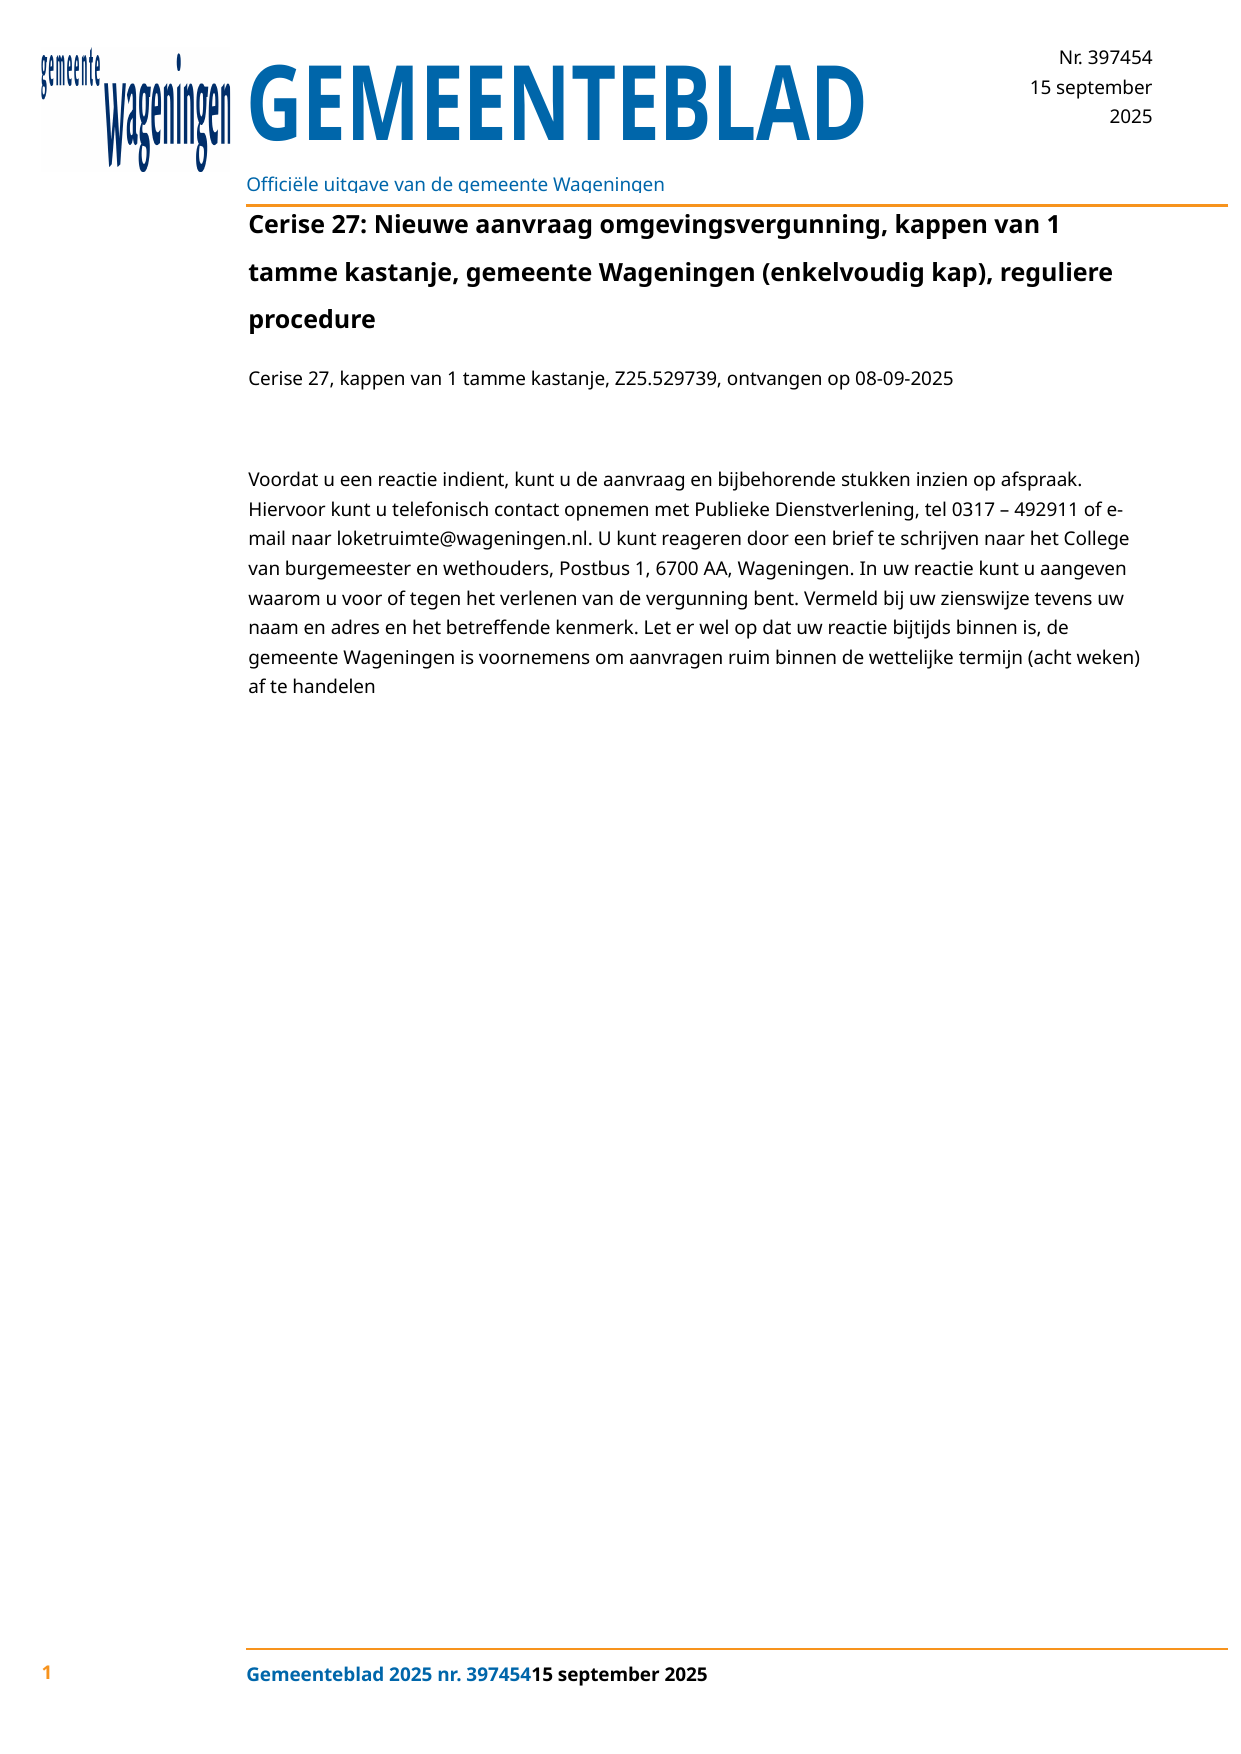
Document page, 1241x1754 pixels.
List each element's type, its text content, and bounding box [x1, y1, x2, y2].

text Cerise 27, kappen van 1 tamme kastanje, Z25.529739, ontvangen op 08-09-2025 [248, 366, 1152, 391]
picture [41, 47, 231, 172]
text Voordat u een reactie indient, kunt u de aanvraag en bijbehorende stukken inzien op afspraak. Hiervoor kunt u telefonisch contact opnemen met Publieke Dienstverlening, tel 0317 – 492911 of e-mail naar loketruimte@wageningen.nl. U kunt reageren door een brief te schrijven naar het College van burgemeester en wethouders, Postbus 1, 6700 AA, Wageningen. In uw reactie kunt u aangeven waarom u voor of tegen het verlenen van de vergunning bent. Vermeld bij uw zienswijze tevens uw naam en adres en het betreffende kenmerk. Let er wel op dat uw reactie bijtijds binnen is, de gemeente Wageningen is voornemens om aanvragen ruim binnen de wettelijke termijn (acht weken) af te handelen [248, 466, 1152, 699]
text Cerise 27: Nieuwe aanvraag omgevingsvergunning, kappen van 1 tamme kastanje, gemeente Wageningen (enkelvoudig kap), reguliere procedure [248, 207, 1152, 336]
